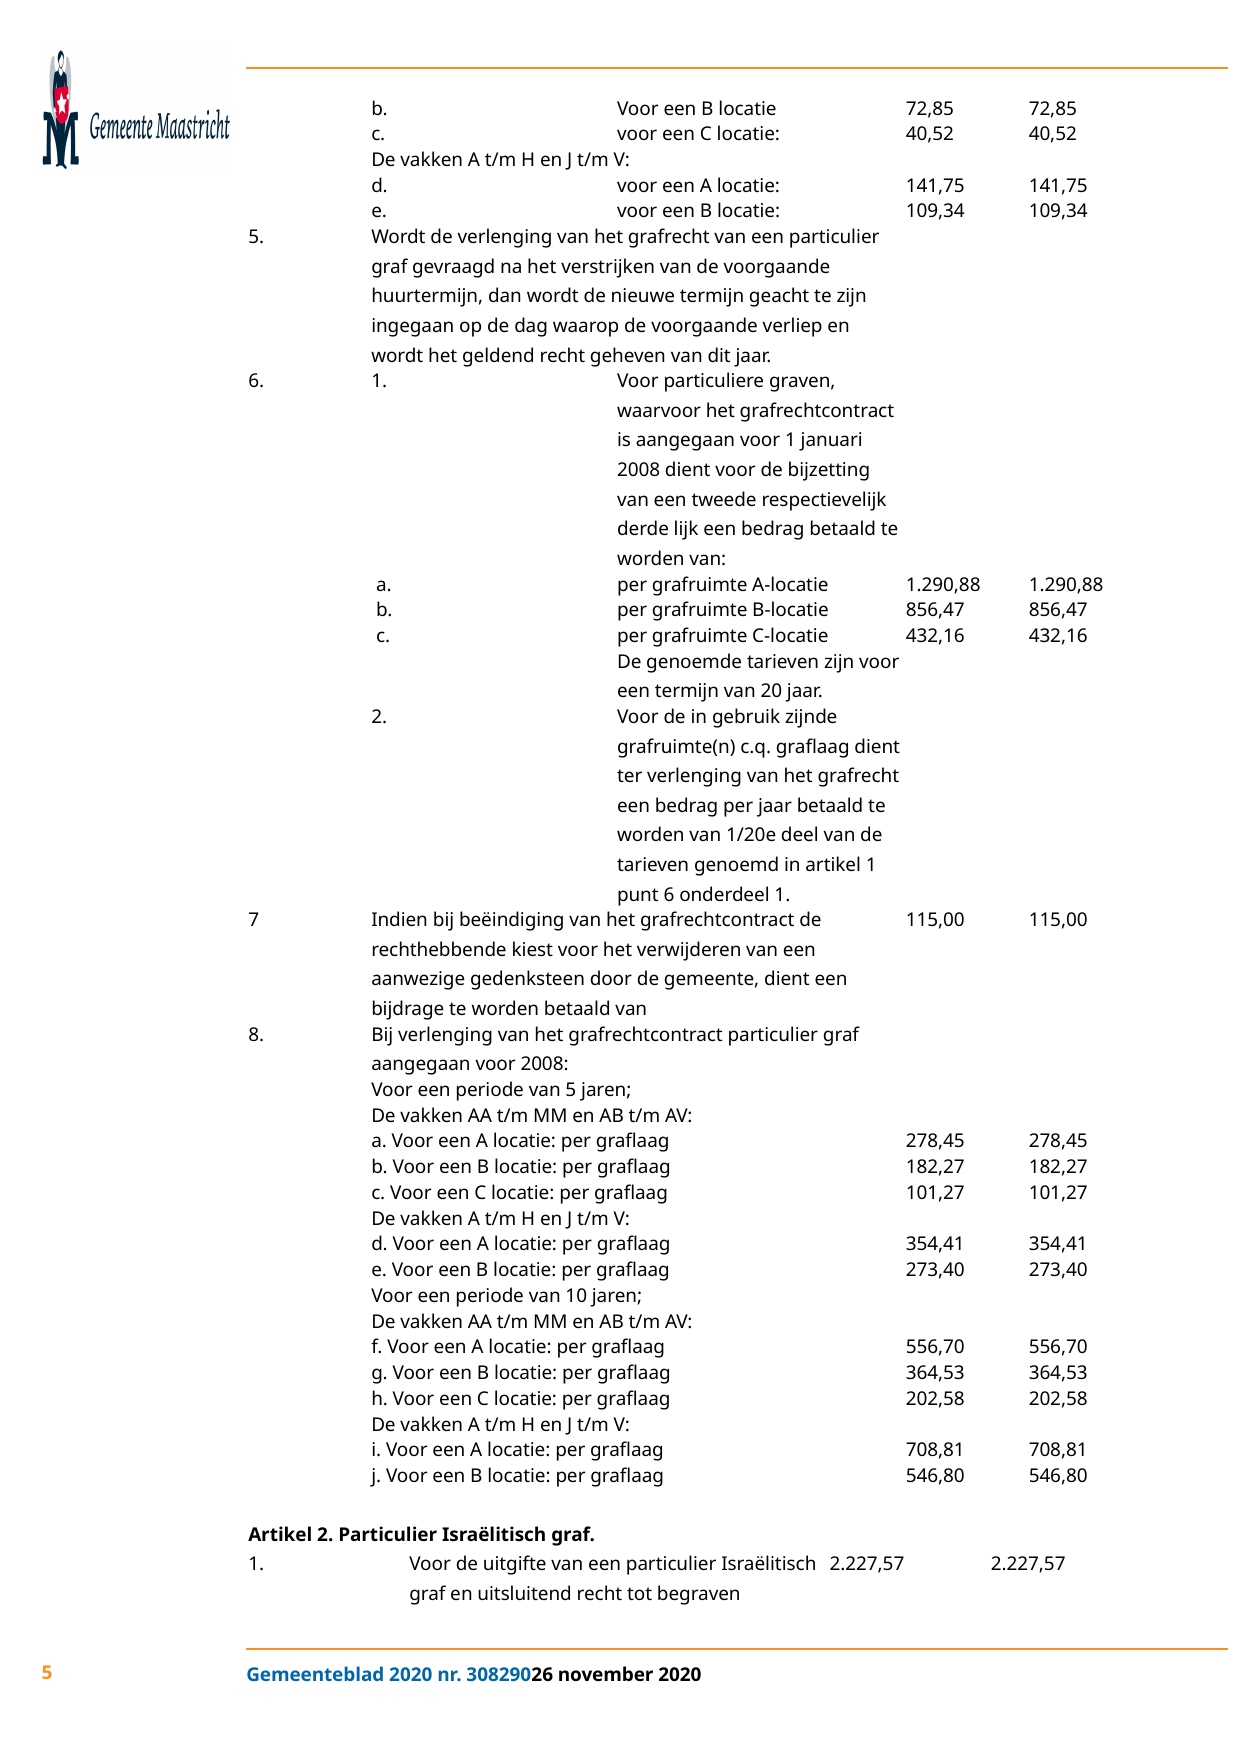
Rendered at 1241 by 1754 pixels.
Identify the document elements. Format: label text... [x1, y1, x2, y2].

table_cell 109,34 [906, 198, 1028, 223]
table_cell [248, 1231, 371, 1256]
table_cell a. Voor een A locatie: per graflaag [371, 1128, 906, 1153]
table_cell [248, 121, 371, 146]
table_cell Voor een periode van 10 jaren; [371, 1282, 906, 1308]
table_cell c. [371, 622, 617, 648]
table_cell 40,52 [1029, 121, 1152, 146]
table_cell Indien bij beëindiging van het grafrechtcontract de rechthebbende kiest voor het verwijderen van een aanwezige gedenksteen door de gemeente, dient een bijdrage te worden betaald van [371, 906, 906, 1021]
table_cell 141,75 [906, 172, 1028, 198]
table_cell voor een B locatie: [617, 198, 906, 223]
table_cell [1029, 224, 1152, 367]
table_cell 8. [248, 1021, 371, 1076]
table_header 1. [248, 1550, 409, 1606]
table_cell e. [371, 198, 617, 223]
table_cell De vakken A t/m H en J t/m V: [371, 1205, 906, 1231]
table_cell [248, 1385, 371, 1411]
table_cell [1029, 703, 1152, 906]
table_cell 278,45 [906, 1128, 1028, 1153]
table_cell per grafruimte A-locatie [617, 571, 906, 596]
table_cell [371, 648, 617, 703]
table_cell [906, 648, 1028, 703]
table_cell [248, 703, 371, 906]
table_cell Voor de in gebruik zijnde grafruimte(n) c.q. graflaag dient ter verlenging van het grafrecht een bedrag per jaar betaald te worden van 1/20e deel van de tarieven genoemd in artikel 1 punt 6 onderdeel 1. [617, 703, 906, 906]
table_cell i. Voor een A locatie: per graflaag [371, 1436, 906, 1462]
table_cell [248, 1256, 371, 1282]
table_cell Voor particuliere graven, waarvoor het grafrechtcontract is aangegaan voor 1 januari 2008 dient voor de bijzetting van een tweede respectievelijk derde lijk een bedrag betaald te worden van: [617, 368, 906, 571]
table_cell [906, 703, 1028, 906]
table_cell g. Voor een B locatie: per graflaag [371, 1359, 906, 1385]
table_cell [248, 172, 371, 198]
table_cell 6. [248, 368, 371, 571]
table_cell 5. [248, 224, 371, 367]
table_header Voor de uitgifte van een particulier Israëlitisch graf en uitsluitend recht tot begraven [409, 1550, 829, 1606]
table_cell 432,16 [1029, 622, 1152, 648]
table_cell [248, 95, 371, 121]
table_cell [248, 1308, 371, 1333]
table_cell 141,75 [1029, 172, 1152, 198]
table_cell 546,80 [1029, 1462, 1152, 1488]
table_cell De vakken AA t/m MM en AB t/m AV: [371, 1102, 906, 1128]
table_cell 432,16 [906, 622, 1028, 648]
table_cell [248, 1411, 371, 1436]
table_cell 856,47 [906, 596, 1028, 622]
table_cell [248, 1179, 371, 1205]
table_header 2.227,57 [829, 1550, 991, 1606]
table_cell Voor een B locatie [617, 95, 906, 121]
table_cell Voor een periode van 5 jaren; [371, 1076, 906, 1102]
table_cell [248, 648, 371, 703]
table_cell 273,40 [906, 1256, 1028, 1282]
picture [41, 47, 231, 172]
table_cell 364,53 [1029, 1359, 1152, 1385]
text Artikel 2. Particulier Israëlitisch graf. [248, 1521, 1152, 1546]
table_cell [248, 1282, 371, 1308]
table_cell 40,52 [906, 121, 1028, 146]
table_cell [248, 596, 371, 622]
table_cell j. Voor een B locatie: per graflaag [371, 1462, 906, 1488]
table_cell a. [371, 571, 617, 596]
table_cell [1029, 1021, 1152, 1076]
table_cell d. [371, 172, 617, 198]
table_cell [248, 198, 371, 223]
table_cell 7 [248, 906, 371, 1021]
table_cell 115,00 [1029, 906, 1152, 1021]
table_cell [906, 368, 1028, 571]
table_cell voor een A locatie: [617, 172, 906, 198]
table_cell 115,00 [906, 906, 1028, 1021]
table_cell d. Voor een A locatie: per graflaag [371, 1231, 906, 1256]
table_cell 101,27 [1029, 1179, 1152, 1205]
table_cell 278,45 [1029, 1128, 1152, 1153]
table_cell [248, 1205, 371, 1231]
table_cell voor een C locatie: [617, 121, 906, 146]
table_cell e. Voor een B locatie: per graflaag [371, 1256, 906, 1282]
table_cell 354,41 [906, 1231, 1028, 1256]
table_cell [248, 1462, 371, 1488]
table_cell 2. [371, 703, 617, 906]
table_cell b. [371, 596, 617, 622]
table_cell 101,27 [906, 1179, 1028, 1205]
table_cell 273,40 [1029, 1256, 1152, 1282]
table_cell [248, 1076, 371, 1102]
table_cell [906, 146, 1028, 172]
table_cell De vakken A t/m H en J t/m V: [371, 1411, 906, 1436]
table_cell De vakken AA t/m MM en AB t/m AV: [371, 1308, 906, 1333]
table_cell 708,81 [1029, 1436, 1152, 1462]
table_cell 1.290,88 [1029, 571, 1152, 596]
table_cell per grafruimte C-locatie [617, 622, 906, 648]
table_cell [248, 1154, 371, 1179]
table_cell 546,80 [906, 1462, 1028, 1488]
table_cell c. Voor een C locatie: per graflaag [371, 1179, 906, 1205]
table_cell h. Voor een C locatie: per graflaag [371, 1385, 906, 1411]
table_cell 354,41 [1029, 1231, 1152, 1256]
table_cell b. [371, 95, 617, 121]
table_cell 556,70 [1029, 1334, 1152, 1359]
table_cell [906, 224, 1028, 367]
table_cell b. Voor een B locatie: per graflaag [371, 1154, 906, 1179]
table_cell f. Voor een A locatie: per graflaag [371, 1334, 906, 1359]
table_cell 109,34 [1029, 198, 1152, 223]
table_cell 856,47 [1029, 596, 1152, 622]
table_cell 202,58 [1029, 1385, 1152, 1411]
table_cell De vakken A t/m H en J t/m V: [371, 146, 906, 172]
table_cell [248, 1102, 371, 1128]
table_cell [248, 1128, 371, 1153]
table_cell De genoemde tarieven zijn voor een termijn van 20 jaar. [617, 648, 906, 703]
table_cell [1029, 146, 1152, 172]
table_cell 708,81 [906, 1436, 1028, 1462]
table_cell 556,70 [906, 1334, 1028, 1359]
table_cell [1029, 648, 1152, 703]
table_cell [248, 1359, 371, 1385]
table_header 2.227,57 [991, 1550, 1152, 1606]
table_cell 1.290,88 [906, 571, 1028, 596]
table_cell 1. [371, 368, 617, 571]
table_cell [1029, 368, 1152, 571]
table_cell [906, 1021, 1028, 1076]
table_cell per grafruimte B-locatie [617, 596, 906, 622]
table_cell [248, 1436, 371, 1462]
table_cell [248, 146, 371, 172]
table_cell [248, 622, 371, 648]
table_cell Bij verlenging van het grafrechtcontract particulier graf aangegaan voor 2008: [371, 1021, 906, 1076]
table_cell Wordt de verlenging van het grafrecht van een particulier graf gevraagd na het verstrijken van de voorgaande huurtermijn, dan wordt de nieuwe termijn geacht te zijn ingegaan op de dag waarop de voorgaande verliep en wordt het geldend recht geheven van dit jaar. [371, 224, 906, 367]
table_cell c. [371, 121, 617, 146]
table_cell 202,58 [906, 1385, 1028, 1411]
table_cell 72,85 [1029, 95, 1152, 121]
table_cell [248, 571, 371, 596]
table_cell 182,27 [906, 1154, 1028, 1179]
table_cell 182,27 [1029, 1154, 1152, 1179]
table_cell 364,53 [906, 1359, 1028, 1385]
table_cell 72,85 [906, 95, 1028, 121]
table_cell [248, 1334, 371, 1359]
